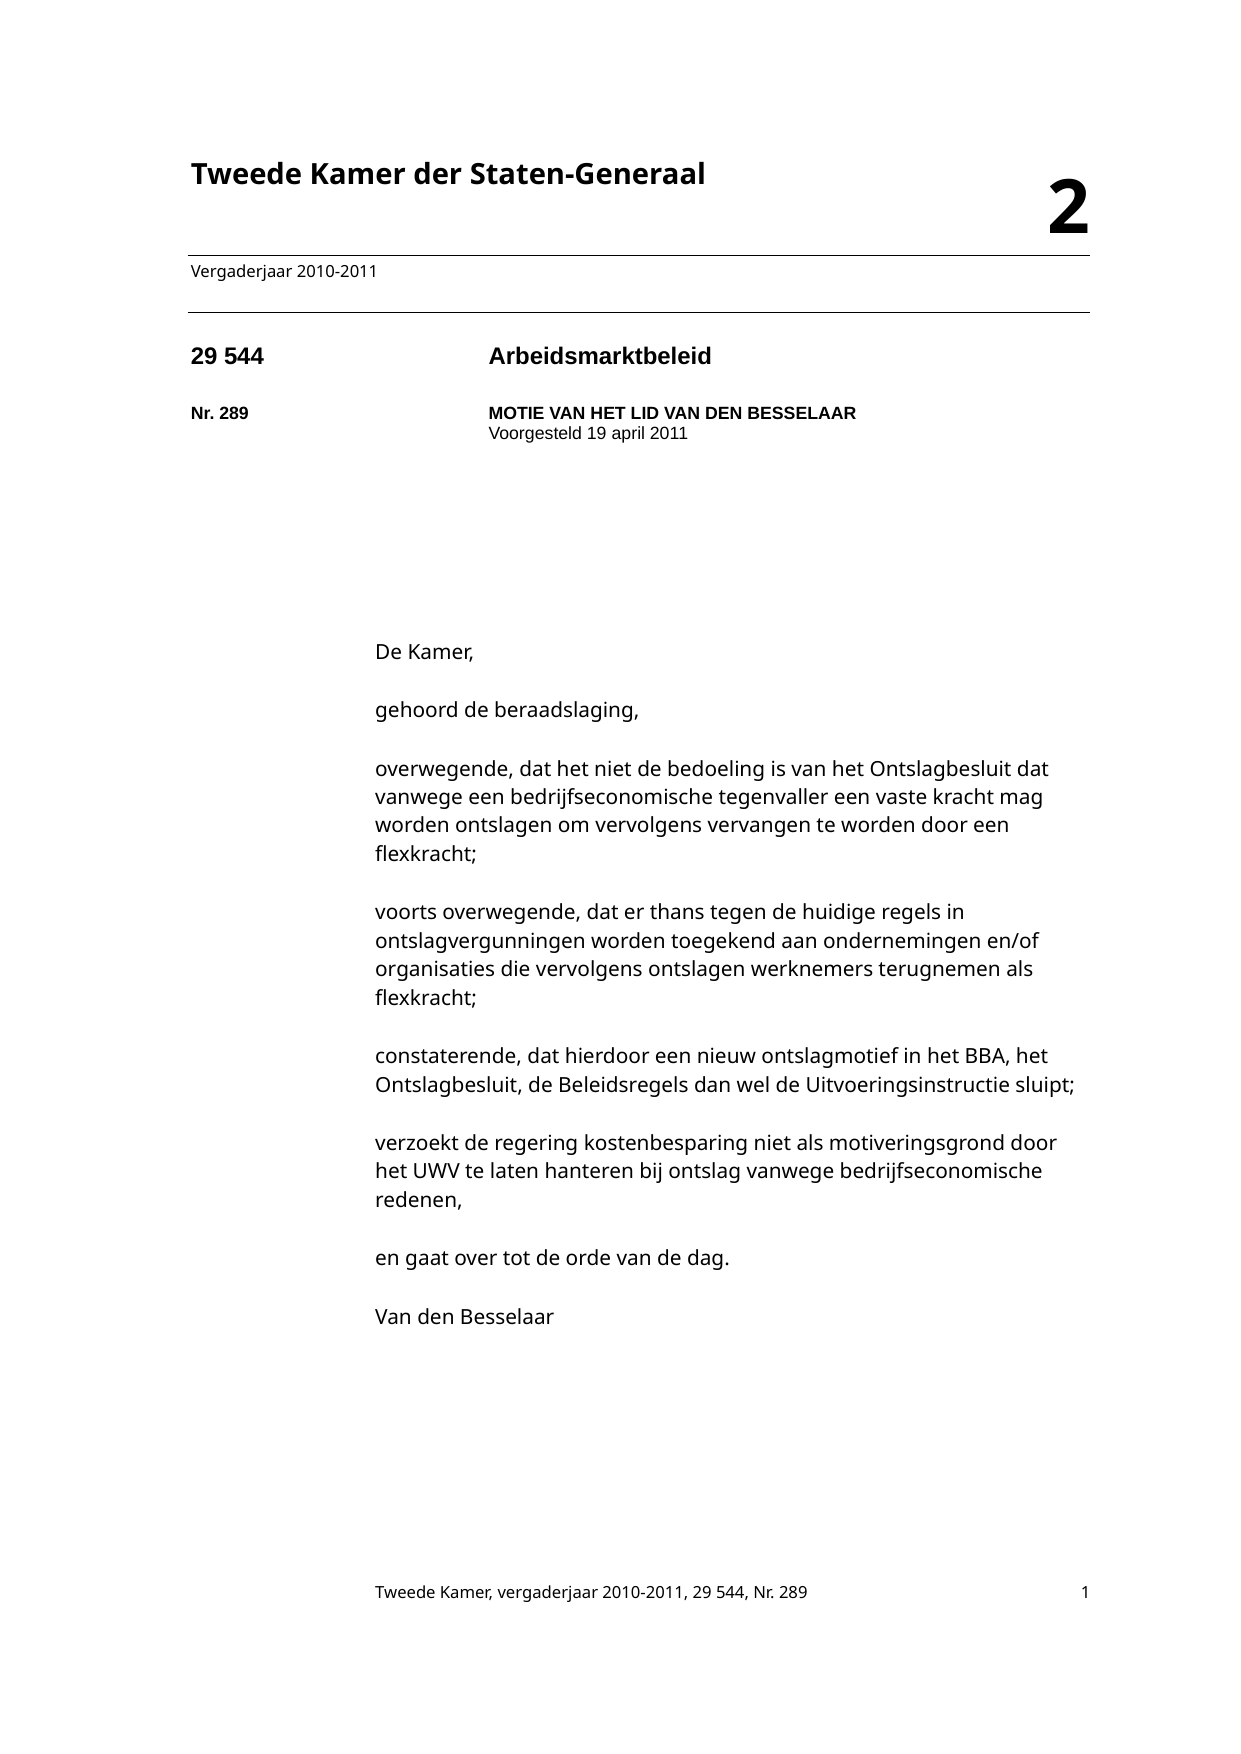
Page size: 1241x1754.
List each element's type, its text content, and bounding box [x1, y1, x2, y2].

text constaterende, dat hierdoor een nieuw ontslagmotief in het BBA, het Ontslagbesluit, de Beleidsregels dan wel de Uitvoeringsinstructie sluipt; [375, 1041, 1090, 1098]
table_cell [485, 256, 1090, 312]
table_header Tweede Kamer der Staten-Generaal [188, 150, 909, 255]
text overwegende, dat het niet de bedoeling is van het Ontslagbesluit dat vanwege een bedrijfseconomische tegenvaller een vaste kracht mag worden ontslagen om vervolgens vervangen te worden door een flexkracht; [375, 754, 1090, 867]
text gehoord de beraadslaging, [375, 695, 1090, 724]
table_cell Arbeidsmarktbeleid [485, 339, 1090, 399]
text voorts overwegende, dat er thans tegen de huidige regels in ontslagvergunningen worden toegekend aan ondernemingen en/of organisaties die vervolgens ontslagen werknemers terugnemen als flexkracht; [375, 897, 1090, 1011]
table_cell 29 544 [188, 339, 485, 399]
table_header 2 [910, 150, 1090, 255]
text De Kamer, [375, 637, 1090, 665]
text verzoekt de regering kostenbesparing niet als motiveringsgrond door het UWV te laten hanteren bij ontslag vanwege bedrijfseconomische redenen, [375, 1128, 1090, 1213]
table_cell [485, 313, 1090, 339]
table_cell [188, 313, 485, 339]
table_cell Nr. 289 [188, 399, 485, 518]
text en gaat over tot de orde van de dag. [375, 1243, 1090, 1272]
table_cell Vergaderjaar 2010-2011 [188, 256, 485, 312]
table_cell MOTIE VAN HET LID VAN DEN BESSELAAR Voorgesteld 19 april 2011 [485, 399, 1090, 518]
text Van den Besselaar [375, 1302, 1090, 1330]
